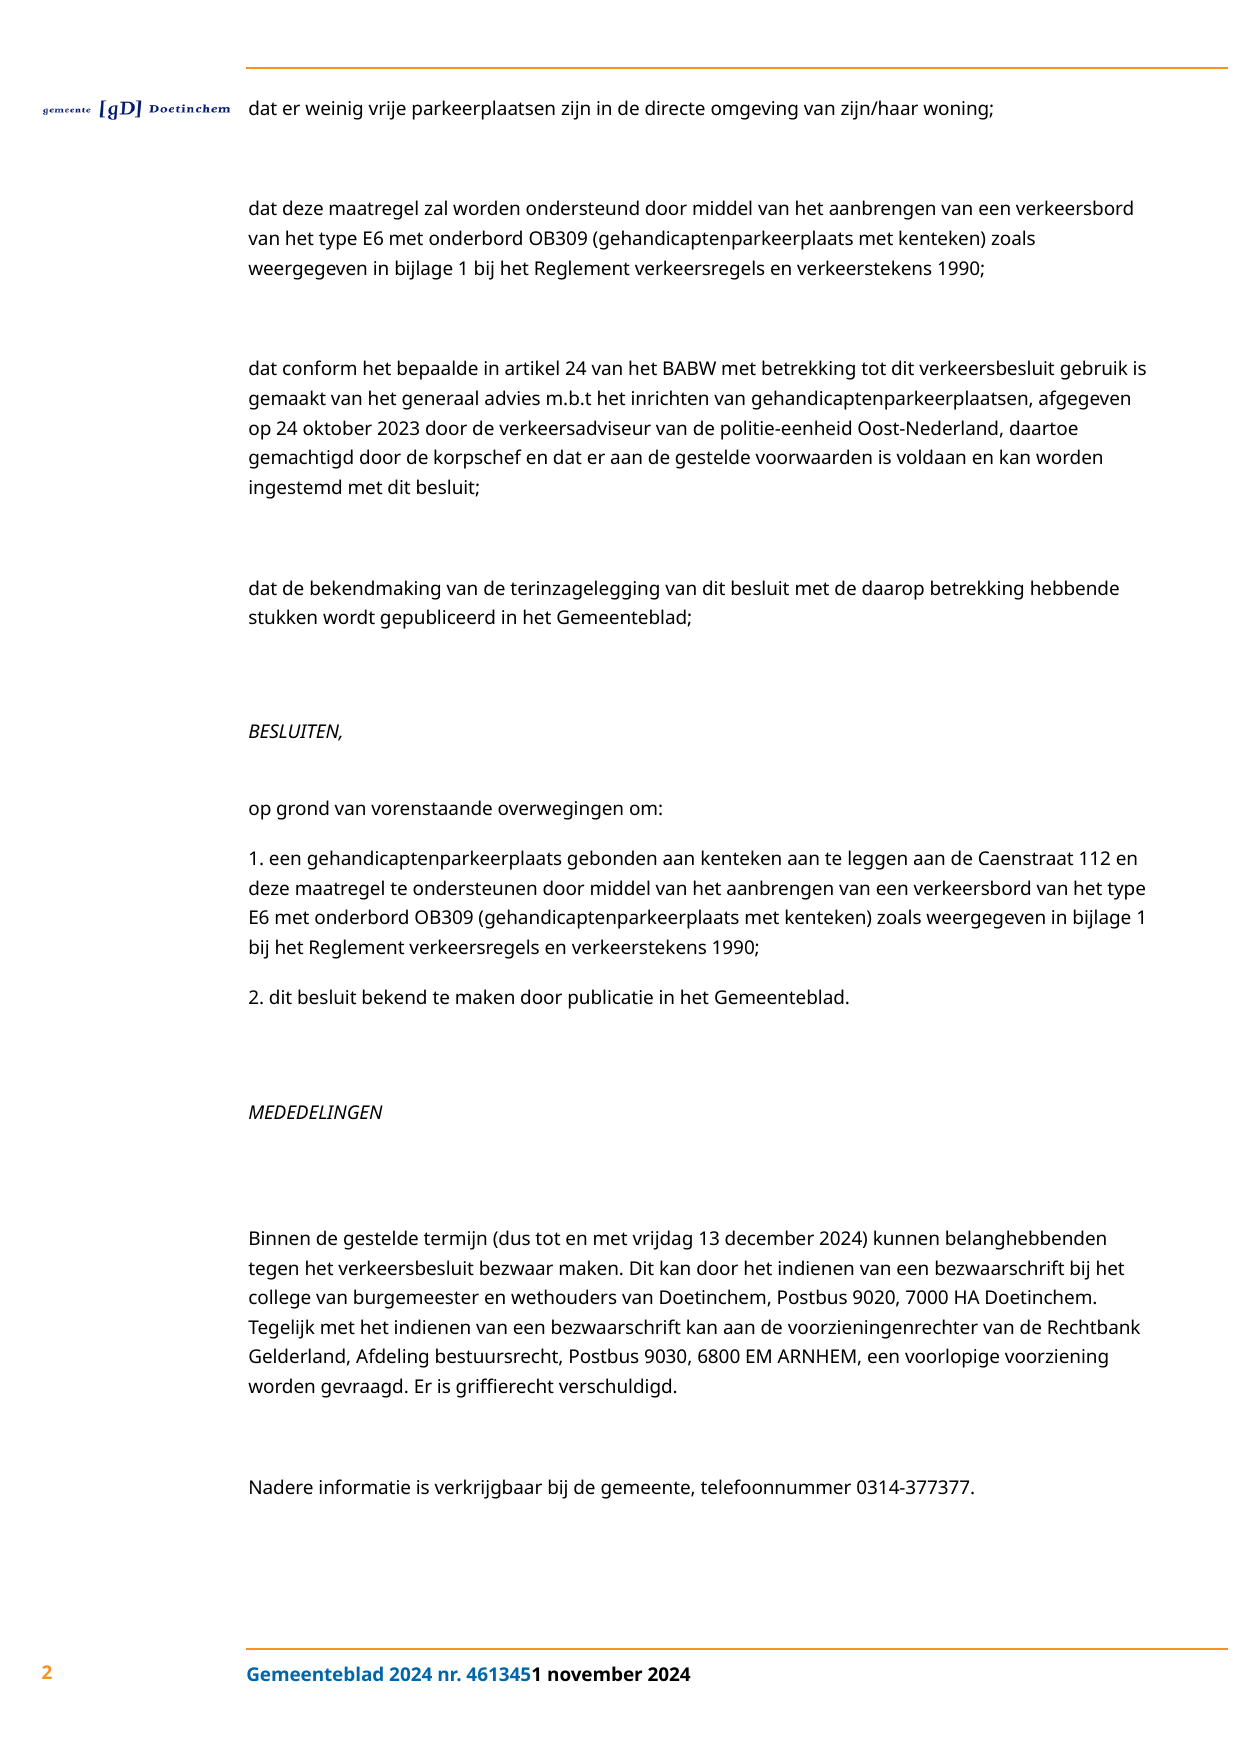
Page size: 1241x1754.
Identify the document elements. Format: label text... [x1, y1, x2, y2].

text Nadere informatie is verkrijgbaar bij de gemeente, telefoonnummer 0314-377377. [248, 1474, 1152, 1500]
text BESLUITEN, [248, 719, 1152, 744]
text 2. dit besluit bekend te maken door publicatie in het Gemeenteblad. [248, 984, 1152, 1010]
text MEDEDELINGEN [248, 1099, 1152, 1124]
text dat de bekendmaking van de terinzagelegging van dit besluit met de daarop betrekking hebbende stukken wordt gepubliceerd in het Gemeenteblad; [248, 575, 1152, 630]
text 1. een gehandicaptenparkeerplaats gebonden aan kenteken aan te leggen aan de Caenstraat 112 en deze maatregel te ondersteunen door middel van het aanbrengen van een verkeersbord van het type E6 met onderbord OB309 (gehandicaptenparkeerplaats met kenteken) zoals weergegeven in bijlage 1 bij het Reglement verkeersregels en verkeerstekens 1990; [248, 845, 1152, 960]
text dat conform het bepaalde in artikel 24 van het BABW met betrekking tot dit verkeersbesluit gebruik is gemaakt van het generaal advies m.b.t het inrichten van gehandicaptenparkeerplaatsen, afgegeven op 24 oktober 2023 door de verkeersadviseur van de politie-eenheid Oost-Nederland, daartoe gemachtigd door de korpschef en dat er aan de gestelde voorwaarden is voldaan en kan worden ingestemd met dit besluit; [248, 356, 1152, 500]
text Binnen de gestelde termijn (dus tot en met vrijdag 13 december 2024) kunnen belanghebbenden tegen het verkeersbesluit bezwaar maken. Dit kan door het indienen van een bezwaarschrift bij het college van burgemeester en wethouders van Doetinchem, Postbus 9020, 7000 HA Doetinchem. Tegelijk met het indienen van een bezwaarschrift kan aan de voorzieningenrechter van de Rechtbank Gelderland, Afdeling bestuursrecht, Postbus 9030, 6800 EM ARNHEM, een voorlopige voorziening worden gevraagd. Er is griffierecht verschuldigd. [248, 1225, 1152, 1399]
picture [41, 47, 231, 172]
text dat er weinig vrije parkeerplaatsen zijn in de directe omgeving van zijn/haar woning; [248, 95, 1152, 121]
text dat deze maatregel zal worden ondersteund door middel van het aanbrengen van een verkeersbord van het type E6 met onderbord OB309 (gehandicaptenparkeerplaats met kenteken) zoals weergegeven in bijlage 1 bij het Reglement verkeersregels en verkeerstekens 1990; [248, 196, 1152, 281]
text op grond van vorenstaande overwegingen om: [248, 795, 1152, 821]
